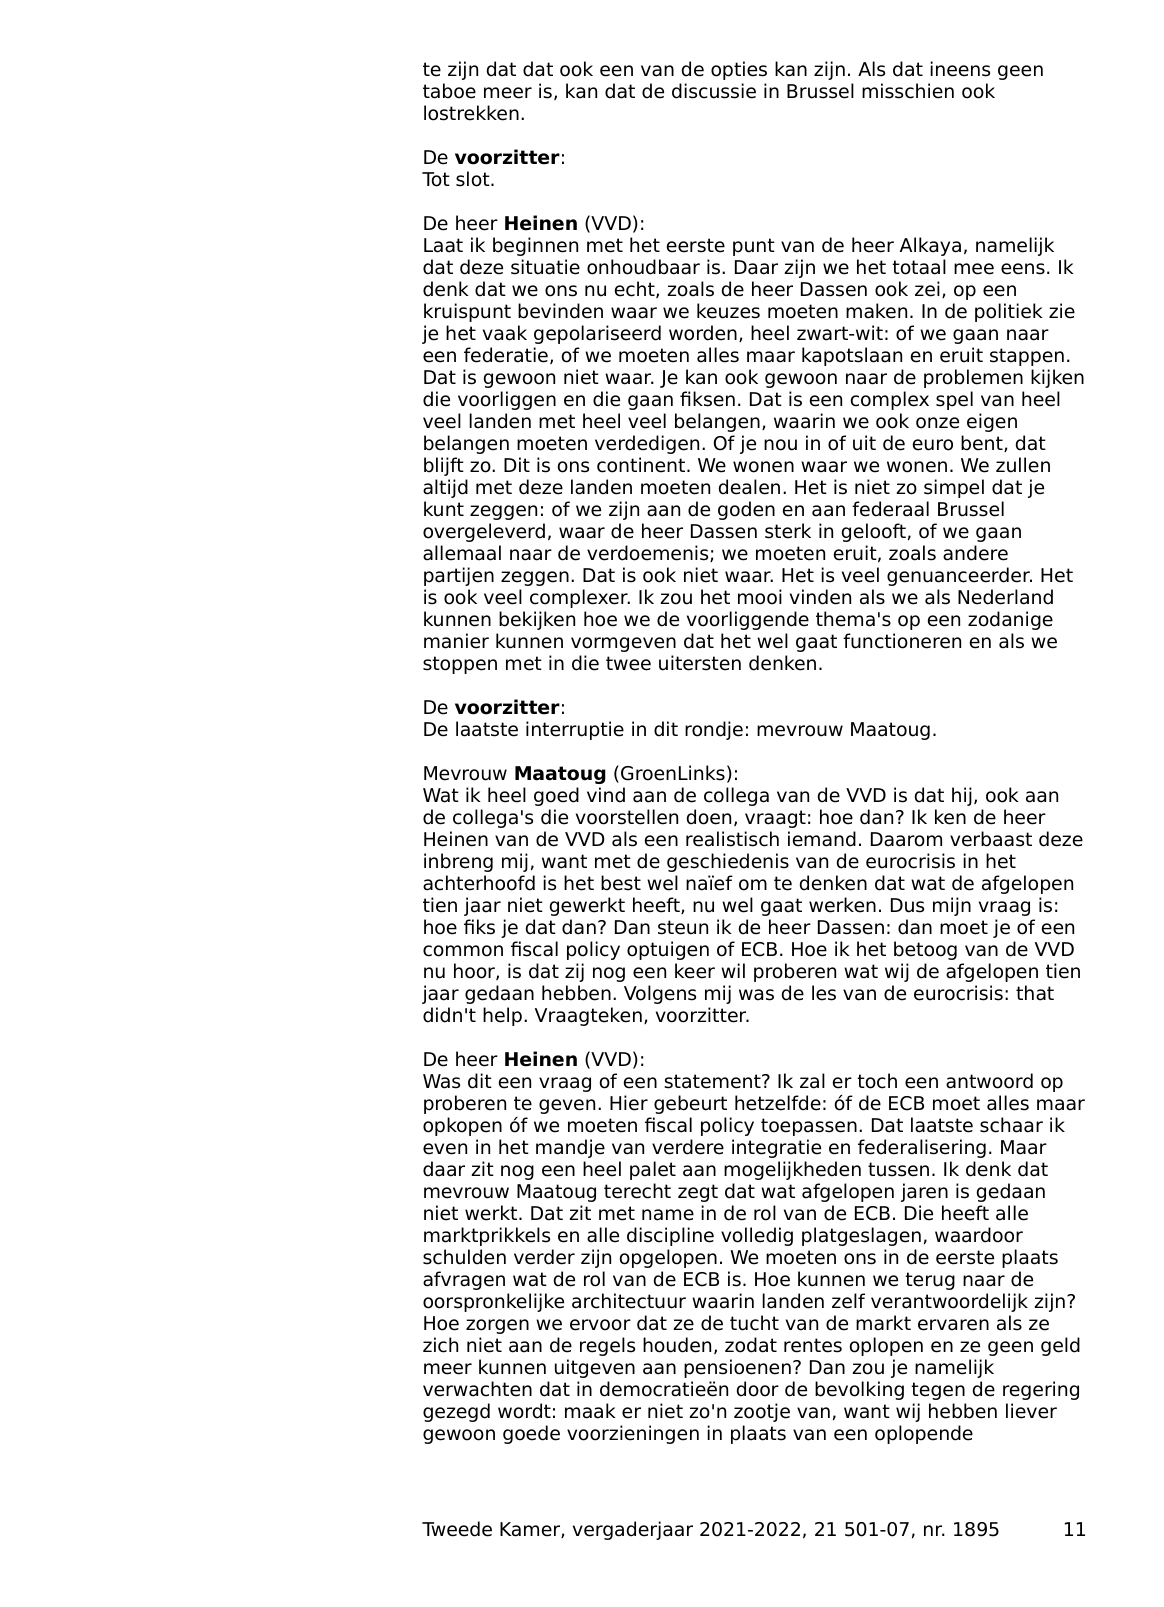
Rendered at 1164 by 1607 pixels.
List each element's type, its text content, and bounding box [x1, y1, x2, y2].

text De heer Heinen (VVD): [422, 213, 1087, 235]
text De voorzitter: [422, 147, 1087, 169]
text Tot slot. [422, 169, 1087, 191]
text Mevrouw Maatoug (GroenLinks): [422, 763, 1087, 785]
text Was dit een vraag of een statement? Ik zal er toch een antwoord op proberen te geven. Hier gebeurt hetzelfde: óf de ECB moet alles maar opkopen óf we moeten fiscal policy toepassen. Dat laatste schaar ik even in het mandje van verdere integratie en federalisering. Maar daar zit nog een heel palet aan mogelijkheden tussen. Ik denk dat mevrouw Maatoug terecht zegt dat wat afgelopen jaren is gedaan niet werkt. Dat zit met name in de rol van de ECB. Die heeft alle marktprikkels en alle discipline volledig platgeslagen, waardoor schulden verder zijn opgelopen. We moeten ons in de eerste plaats afvragen wat de rol van de ECB is. Hoe kunnen we terug naar de oorspronkelijke architectuur waarin landen zelf verantwoordelijk zijn? Hoe zorgen we ervoor dat ze de tucht van de markt ervaren als ze zich niet aan de regels houden, zodat rentes oplopen en ze geen geld meer kunnen uitgeven aan pensioenen? Dan zou je namelijk verwachten dat in democratieën door de bevolking tegen de regering gezegd wordt: maak er niet zo'n zootje van, want wij hebben liever gewoon goede voorzieningen in plaats van een oplopende [422, 1071, 1087, 1445]
text De laatste interruptie in dit rondje: mevrouw Maatoug. [422, 719, 1087, 741]
text te zijn dat dat ook een van de opties kan zijn. Als dat ineens geen taboe meer is, kan dat de discussie in Brussel misschien ook lostrekken. [422, 59, 1087, 125]
text Laat ik beginnen met het eerste punt van de heer Alkaya, namelijk dat deze situatie onhoudbaar is. Daar zijn we het totaal mee eens. Ik denk dat we ons nu echt, zoals de heer Dassen ook zei, op een kruispunt bevinden waar we keuzes moeten maken. In de politiek zie je het vaak gepolariseerd worden, heel zwart-wit: of we gaan naar een federatie, of we moeten alles maar kapotslaan en eruit stappen. Dat is gewoon niet waar. Je kan ook gewoon naar de problemen kijken die voorliggen en die gaan fiksen. Dat is een complex spel van heel veel landen met heel veel belangen, waarin we ook onze eigen belangen moeten verdedigen. Of je nou in of uit de euro bent, dat blijft zo. Dit is ons continent. We wonen waar we wonen. We zullen altijd met deze landen moeten dealen. Het is niet zo simpel dat je kunt zeggen: of we zijn aan de goden en aan federaal Brussel overgeleverd, waar de heer Dassen sterk in gelooft, of we gaan allemaal naar de verdoemenis; we moeten eruit, zoals andere partijen zeggen. Dat is ook niet waar. Het is veel genuanceerder. Het is ook veel complexer. Ik zou het mooi vinden als we als Nederland kunnen bekijken hoe we de voorliggende thema's op een zodanige manier kunnen vormgeven dat het wel gaat functioneren en als we stoppen met in die twee uitersten denken. [422, 235, 1087, 675]
text De heer Heinen (VVD): [422, 1049, 1087, 1071]
text De voorzitter: [422, 697, 1087, 719]
text Wat ik heel goed vind aan de collega van de VVD is dat hij, ook aan de collega's die voorstellen doen, vraagt: hoe dan? Ik ken de heer Heinen van de VVD als een realistisch iemand. Daarom verbaast deze inbreng mij, want met de geschiedenis van de eurocrisis in het achterhoofd is het best wel naïef om te denken dat wat de afgelopen tien jaar niet gewerkt heeft, nu wel gaat werken. Dus mijn vraag is: hoe fiks je dat dan? Dan steun ik de heer Dassen: dan moet je of een common fiscal policy optuigen of ECB. Hoe ik het betoog van de VVD nu hoor, is dat zij nog een keer wil proberen wat wij de afgelopen tien jaar gedaan hebben. Volgens mij was de les van de eurocrisis: that didn't help. Vraagteken, voorzitter. [422, 785, 1087, 1027]
